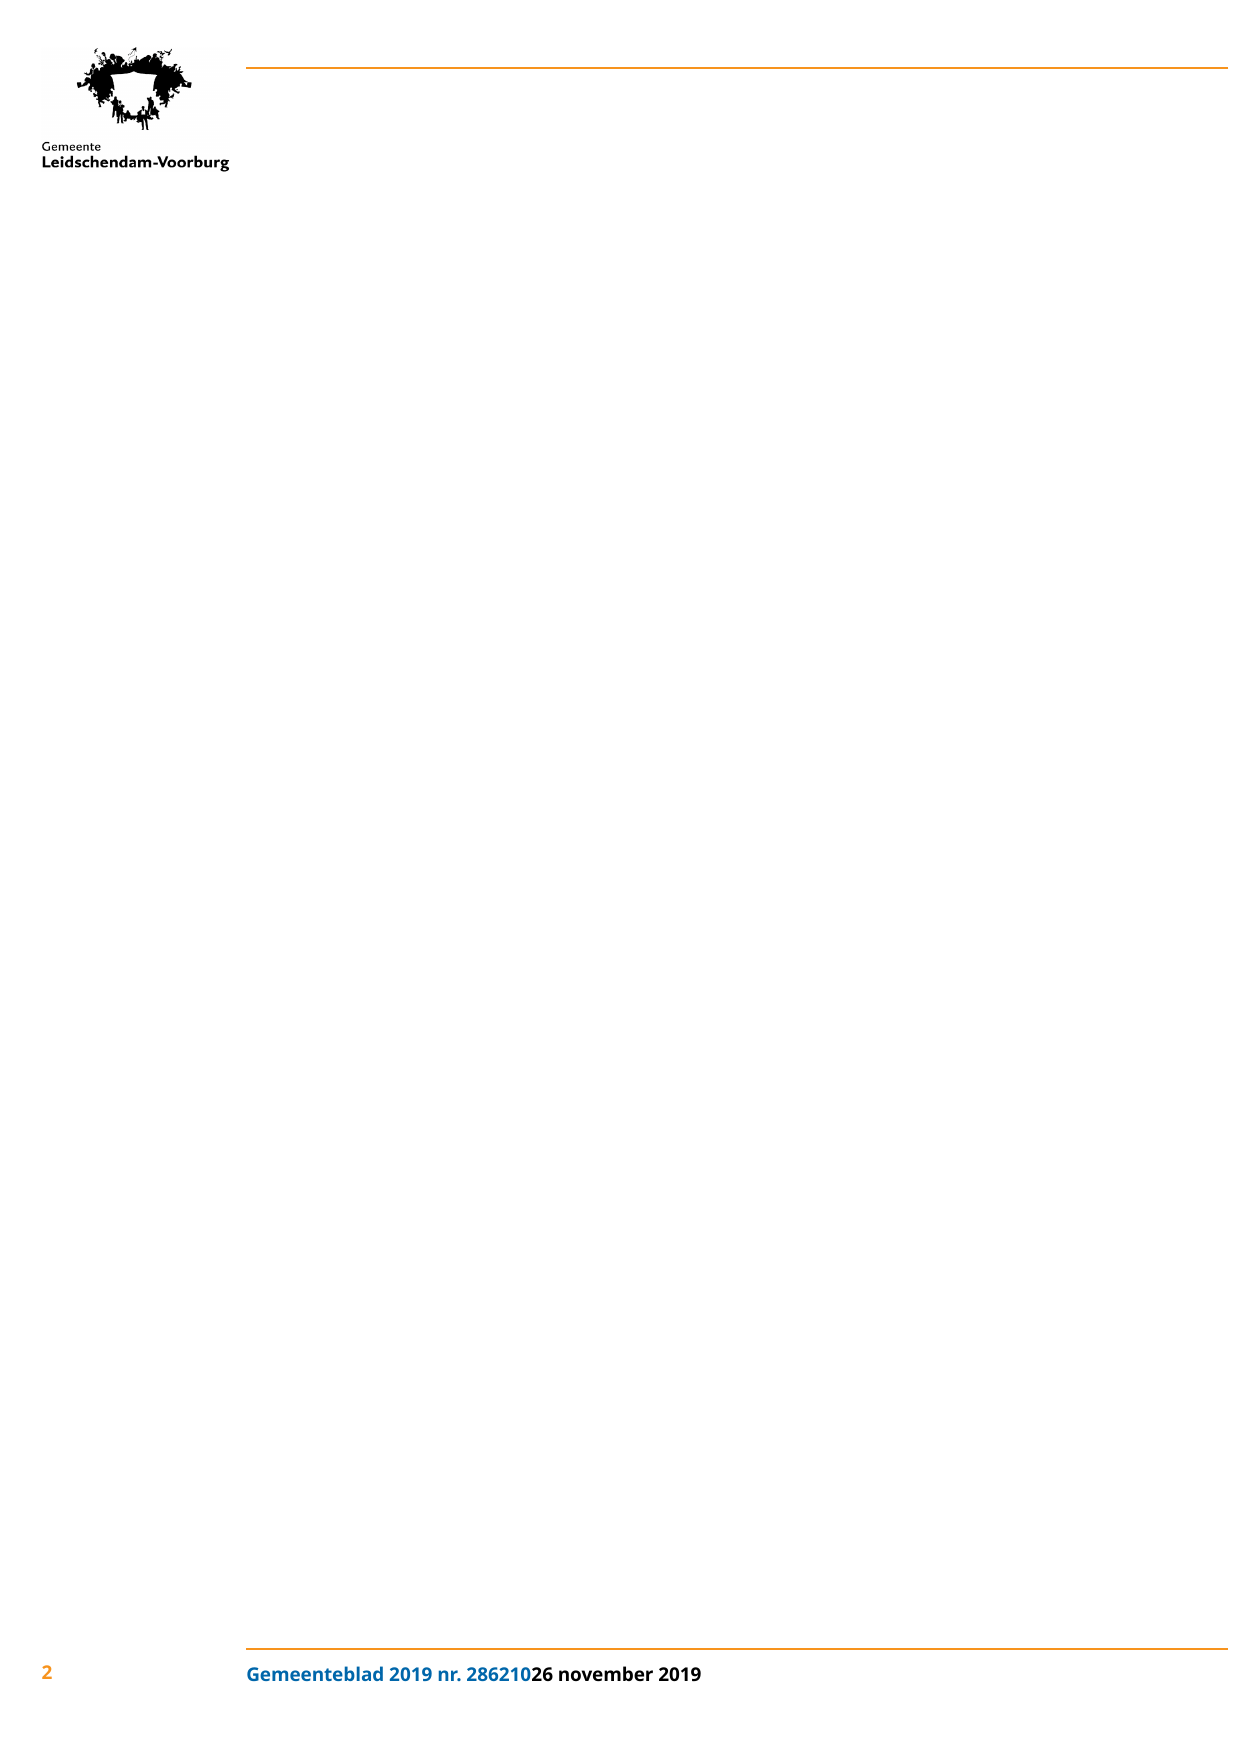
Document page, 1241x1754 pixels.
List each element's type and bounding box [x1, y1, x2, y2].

picture [41, 47, 231, 172]
